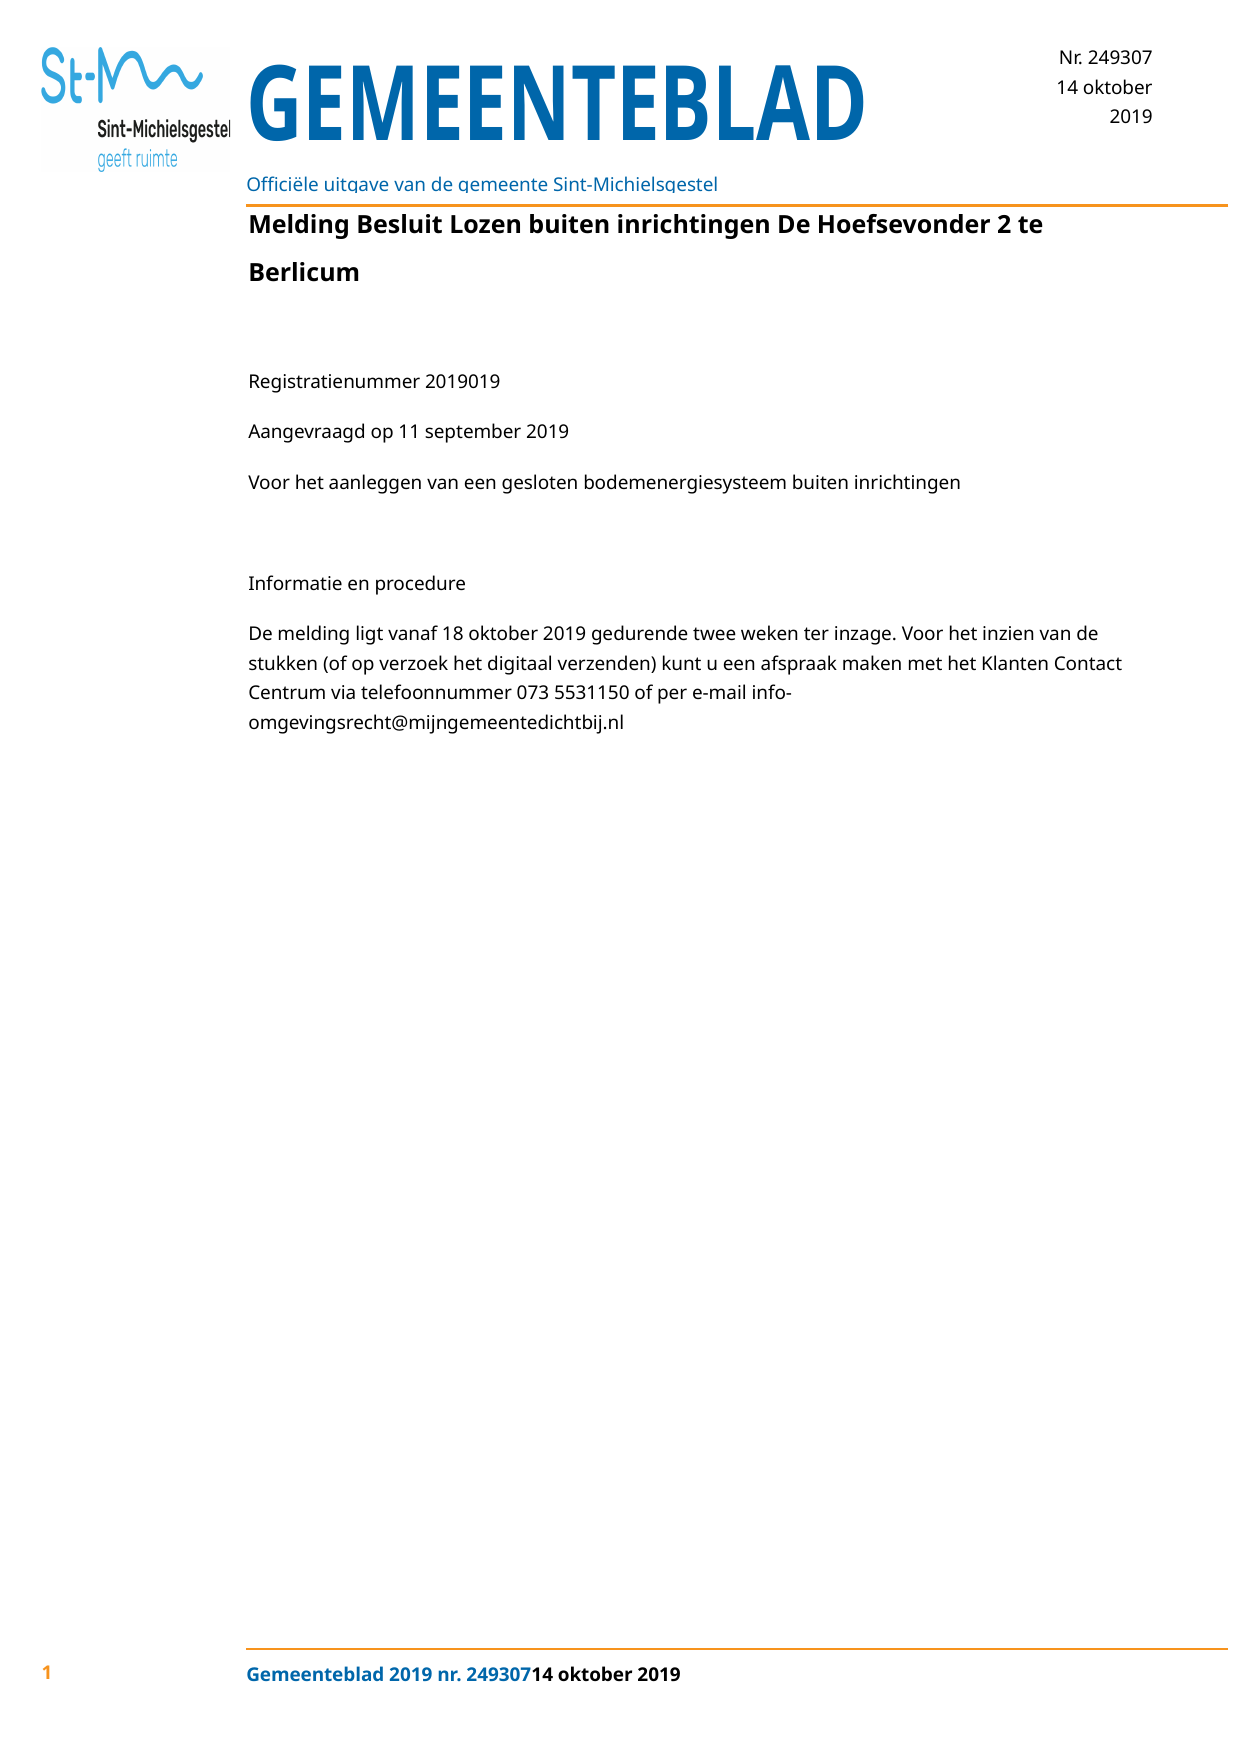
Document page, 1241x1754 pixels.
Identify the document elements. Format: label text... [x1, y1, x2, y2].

text Melding Besluit Lozen buiten inrichtingen De Hoefsevonder 2 te Berlicum [248, 207, 1152, 288]
text De melding ligt vanaf 18 oktober 2019 gedurende twee weken ter inzage. Voor het inzien van de stukken (of op verzoek het digitaal verzenden) kunt u een afspraak maken met het Klanten Contact Centrum via telefoonnummer 073 5531150 of per e-mail info-omgevingsrecht@mijngemeentedichtbij.nl [248, 620, 1152, 735]
text Informatie en procedure [248, 570, 1152, 596]
picture [41, 47, 231, 172]
text Registratienummer 2019019 [248, 368, 1152, 394]
text Aangevraagd op 11 september 2019 [248, 419, 1152, 444]
text Voor het aanleggen van een gesloten bodemenergiesysteem buiten inrichtingen [248, 469, 1152, 495]
